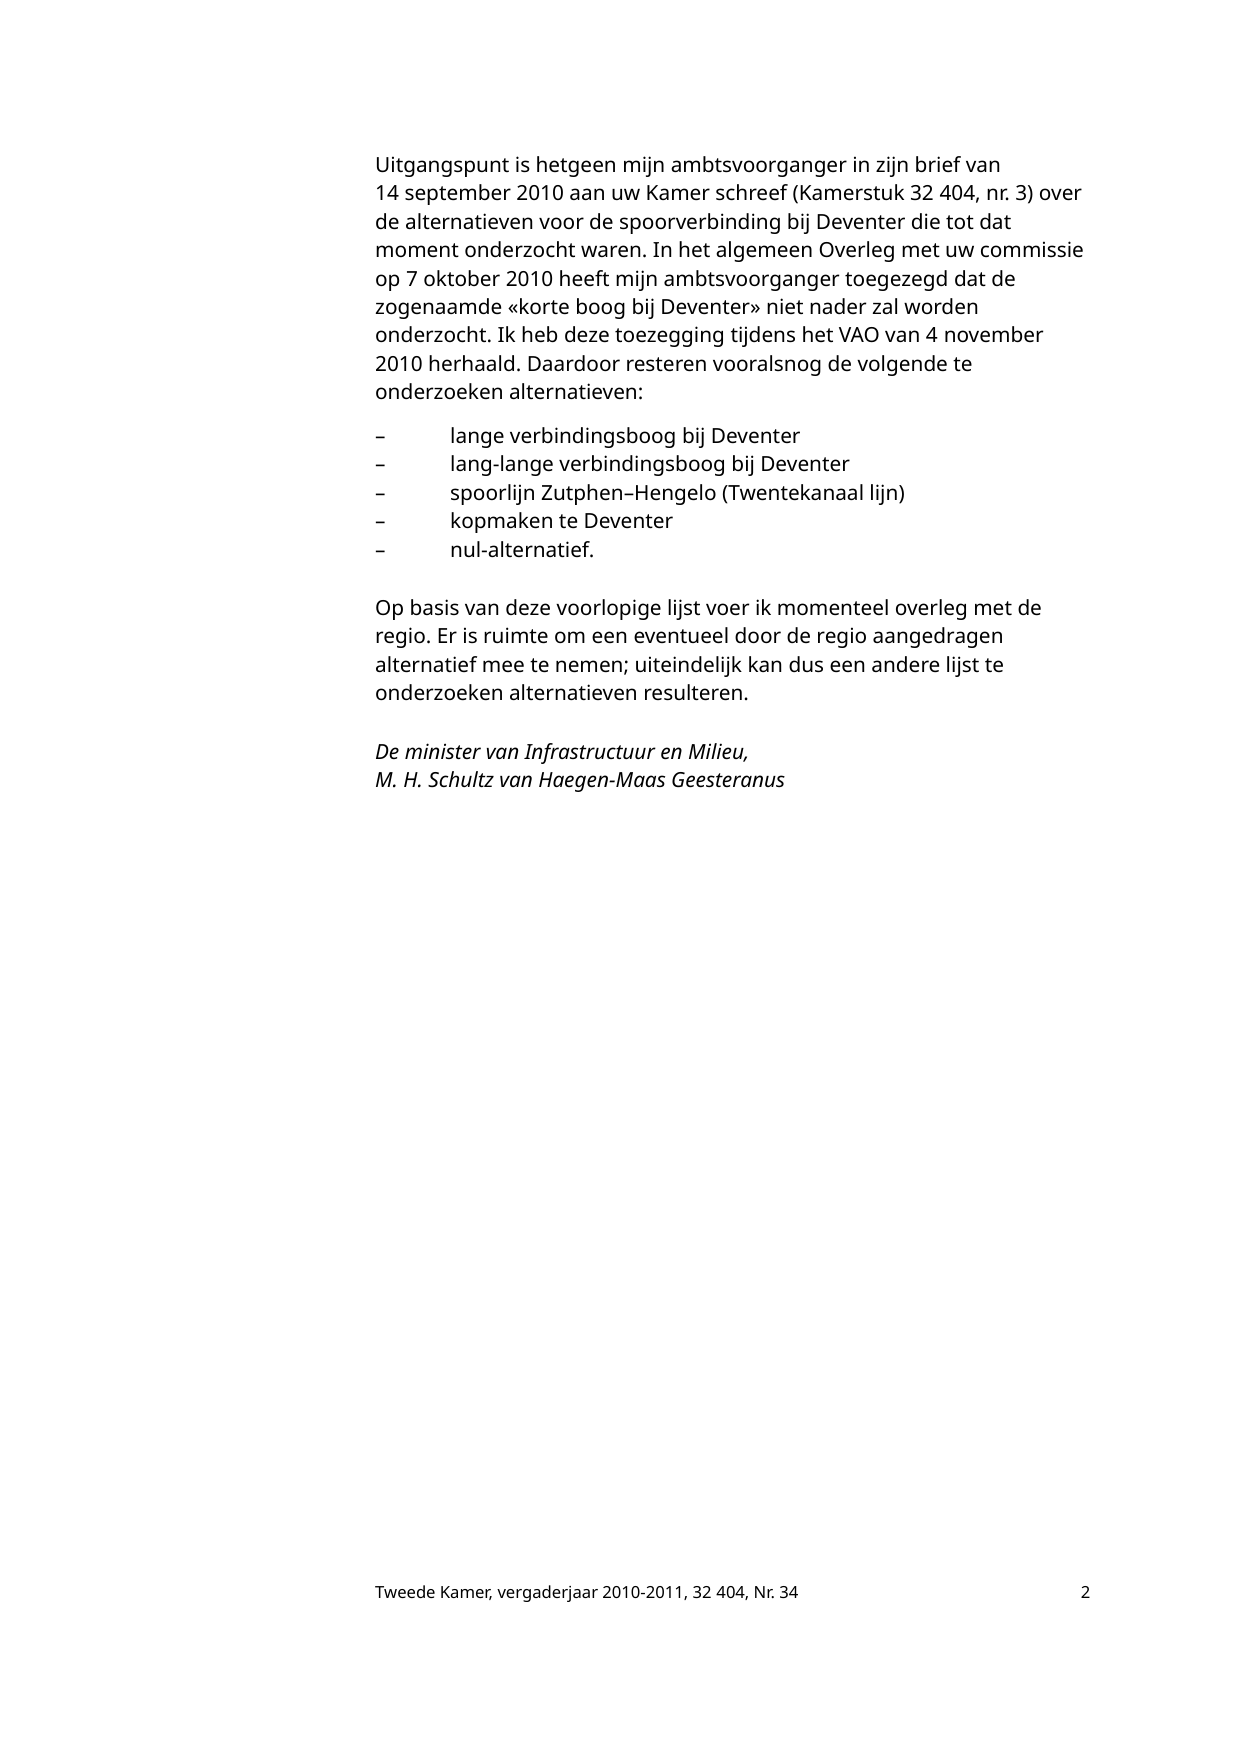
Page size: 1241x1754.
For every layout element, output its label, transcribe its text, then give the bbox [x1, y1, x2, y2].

list lang-lange verbindingsboog bij Deventer [375, 449, 1090, 478]
list kopmaken te Deventer [375, 506, 1090, 535]
text Op basis van deze voorlopige lijst voer ik momenteel overleg met de regio. Er is ruimte om een eventueel door de regio aangedragen alternatief mee te nemen; uiteindelijk kan dus een andere lijst te onderzoeken alternatieven resulteren. [375, 593, 1090, 707]
text Uitgangspunt is hetgeen mijn ambtsvoorganger in zijn brief van 14 september 2010 aan uw Kamer schreef (Kamerstuk 32 404, nr. 3) over de alternatieven voor de spoorverbinding bij Deventer die tot dat moment onderzocht waren. In het algemeen Overleg met uw commissie op 7 oktober 2010 heeft mijn ambtsvoorganger toegezegd dat de zogenaamde «korte boog bij Deventer» niet nader zal worden onderzocht. Ik heb deze toezegging tijdens het VAO van 4 november 2010 herhaald. Daardoor resteren vooralsnog de volgende te onderzoeken alternatieven: [375, 150, 1090, 406]
list nul-alternatief. [375, 535, 1090, 563]
text De minister van Infrastructuur en Milieu, [375, 737, 1090, 765]
list spoorlijn Zutphen–Hengelo (Twentekanaal lijn) [375, 478, 1090, 506]
list lange verbindingsboog bij Deventer [375, 421, 1090, 449]
text M. H. Schultz van Haegen-Maas Geesteranus [375, 765, 1090, 794]
